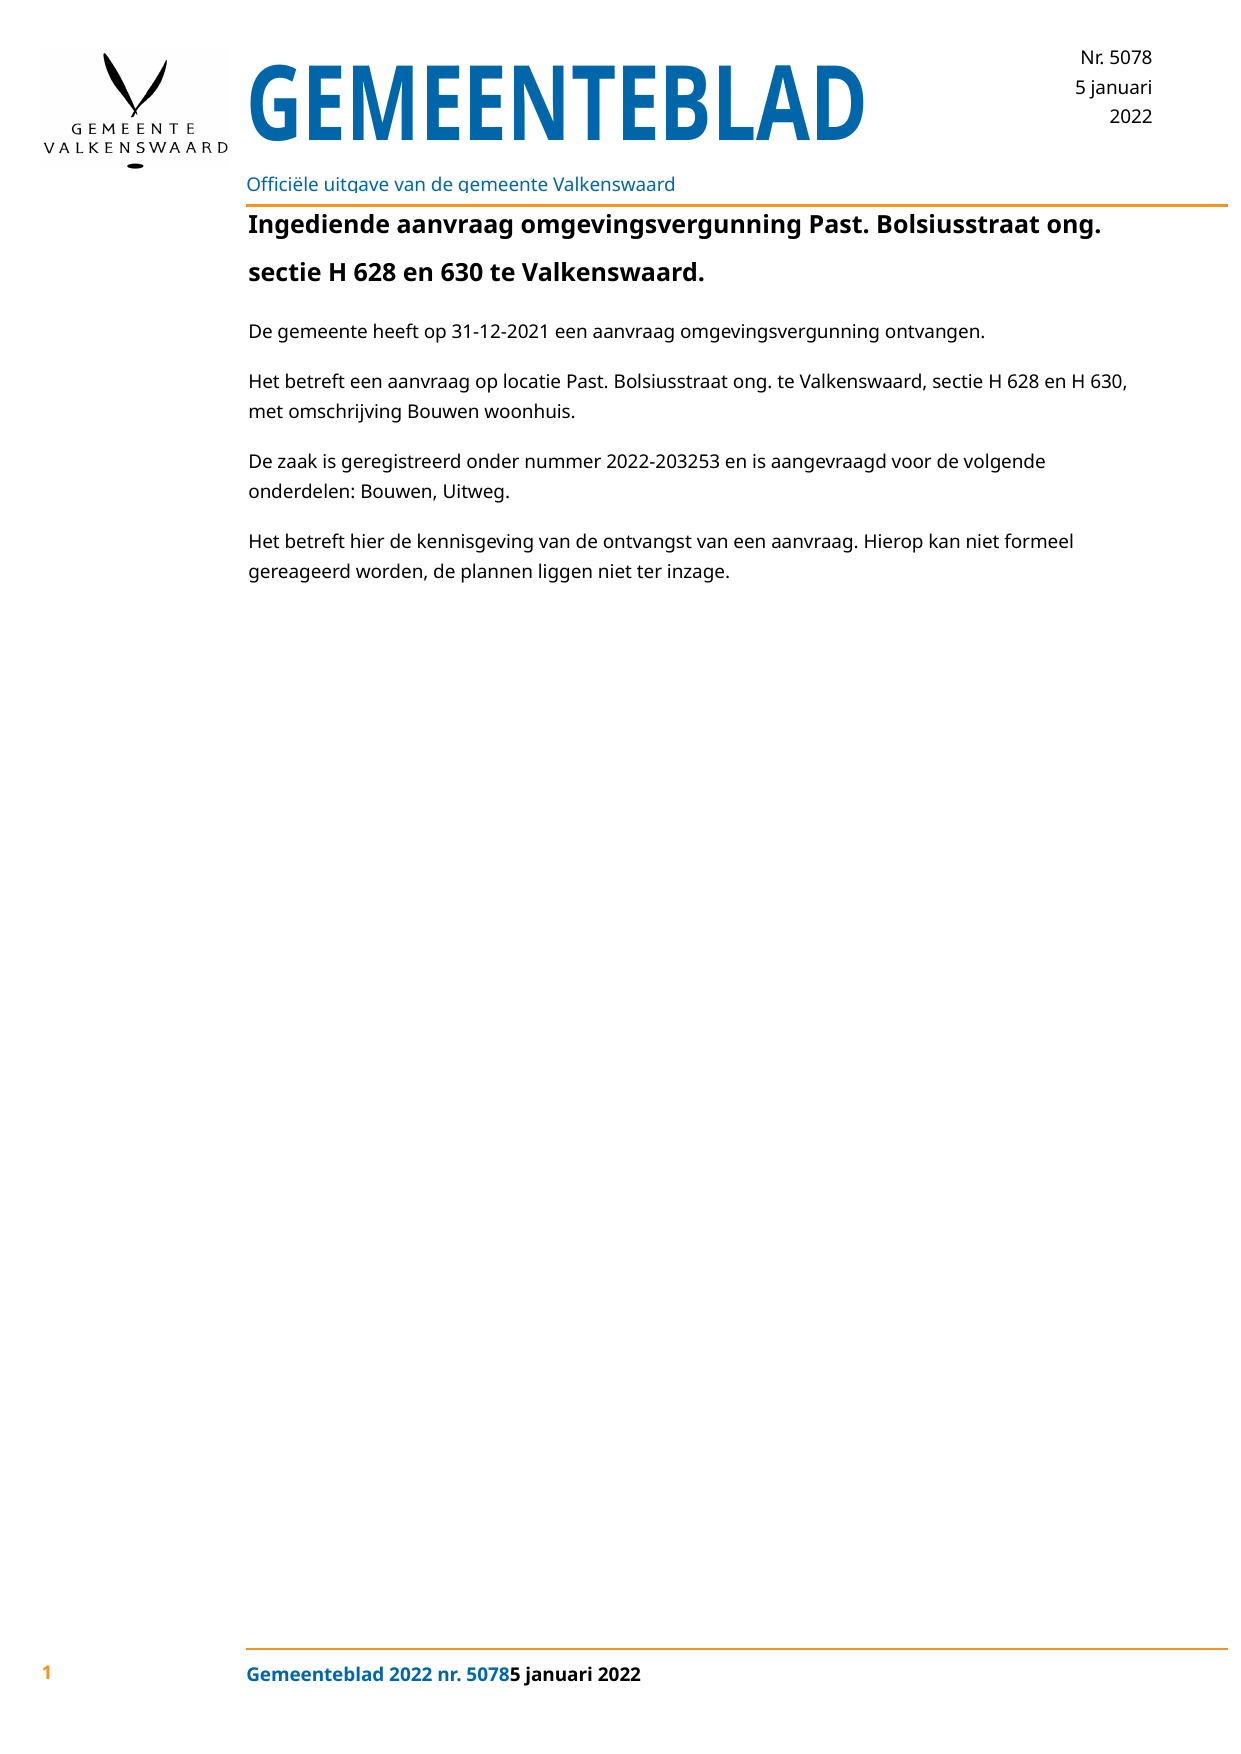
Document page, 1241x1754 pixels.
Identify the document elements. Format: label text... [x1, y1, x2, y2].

text Het betreft een aanvraag op locatie Past. Bolsiusstraat ong. te Valkenswaard, sectie H 628 en H 630, met omschrijving Bouwen woonhuis. [248, 368, 1152, 424]
picture [41, 47, 231, 172]
text Het betreft hier de kennisgeving van de ontvangst van een aanvraag. Hierop kan niet formeel gereageerd worden, de plannen liggen niet ter inzage. [248, 528, 1152, 584]
text De zaak is geregistreerd onder nummer 2022-203253 en is aangevraagd voor de volgende onderdelen: Bouwen, Uitweg. [248, 448, 1152, 504]
text De gemeente heeft op 31-12-2021 een aanvraag omgevingsvergunning ontvangen. [248, 318, 1152, 344]
text Ingediende aanvraag omgevingsvergunning Past. Bolsiusstraat ong. sectie H 628 en 630 te Valkenswaard. [248, 207, 1152, 288]
